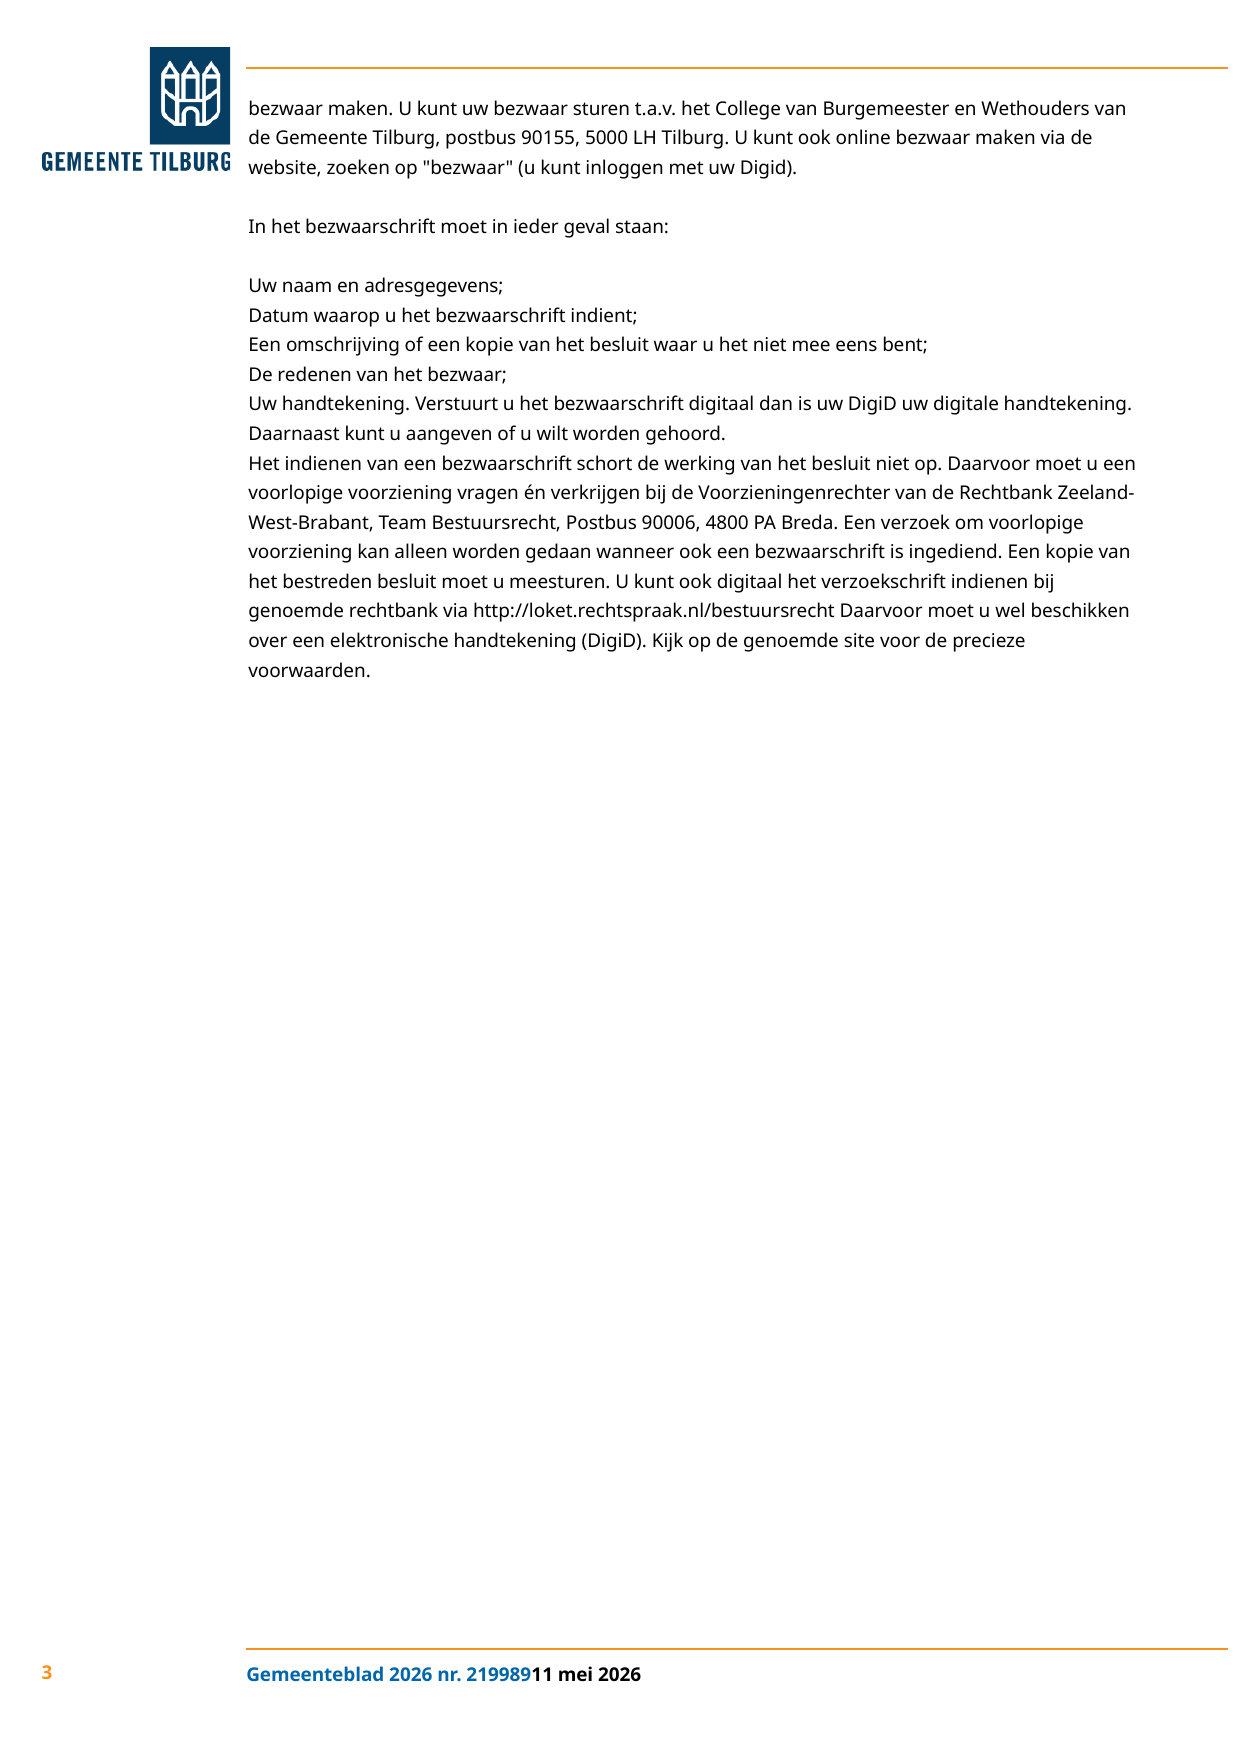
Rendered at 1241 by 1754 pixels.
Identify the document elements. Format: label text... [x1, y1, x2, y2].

text Een omschrijving of een kopie van het besluit waar u het niet mee eens bent; [248, 331, 1152, 357]
text De redenen van het bezwaar; [248, 361, 1152, 387]
text Datum waarop u het bezwaarschrift indient; [248, 302, 1152, 328]
text Uw naam en adresgegevens; [248, 272, 1152, 298]
picture [41, 47, 231, 172]
text bezwaar maken. U kunt uw bezwaar sturen t.a.v. het College van Burgemeester en Wethouders van de Gemeente Tilburg, postbus 90155, 5000 LH Tilburg. U kunt ook online bezwaar maken via de website, zoeken op "bezwaar" (u kunt inloggen met uw Digid). [248, 95, 1152, 180]
text Het indienen van een bezwaarschrift schort de werking van het besluit niet op. Daarvoor moet u een voorlopige voorziening vragen én verkrijgen bij de Voorzieningenrechter van de Rechtbank Zeeland-West-Brabant, Team Bestuursrecht, Postbus 90006, 4800 PA Breda. Een verzoek om voorlopige voorziening kan alleen worden gedaan wanneer ook een bezwaarschrift is ingediend. Een kopie van het bestreden besluit moet u meesturen. U kunt ook digitaal het verzoekschrift indienen bij genoemde rechtbank via http://loket.rechtspraak.nl/bestuursrecht Daarvoor moet u wel beschikken over een elektronische handtekening (DigiD). Kijk op de genoemde site voor de precieze voorwaarden. [248, 450, 1152, 683]
text Uw handtekening. Verstuurt u het bezwaarschrift digitaal dan is uw DigiD uw digitale handtekening. [248, 391, 1152, 416]
text In het bezwaarschrift moet in ieder geval staan: [248, 213, 1152, 239]
text Daarnaast kunt u aangeven of u wilt worden gehoord. [248, 420, 1152, 446]
